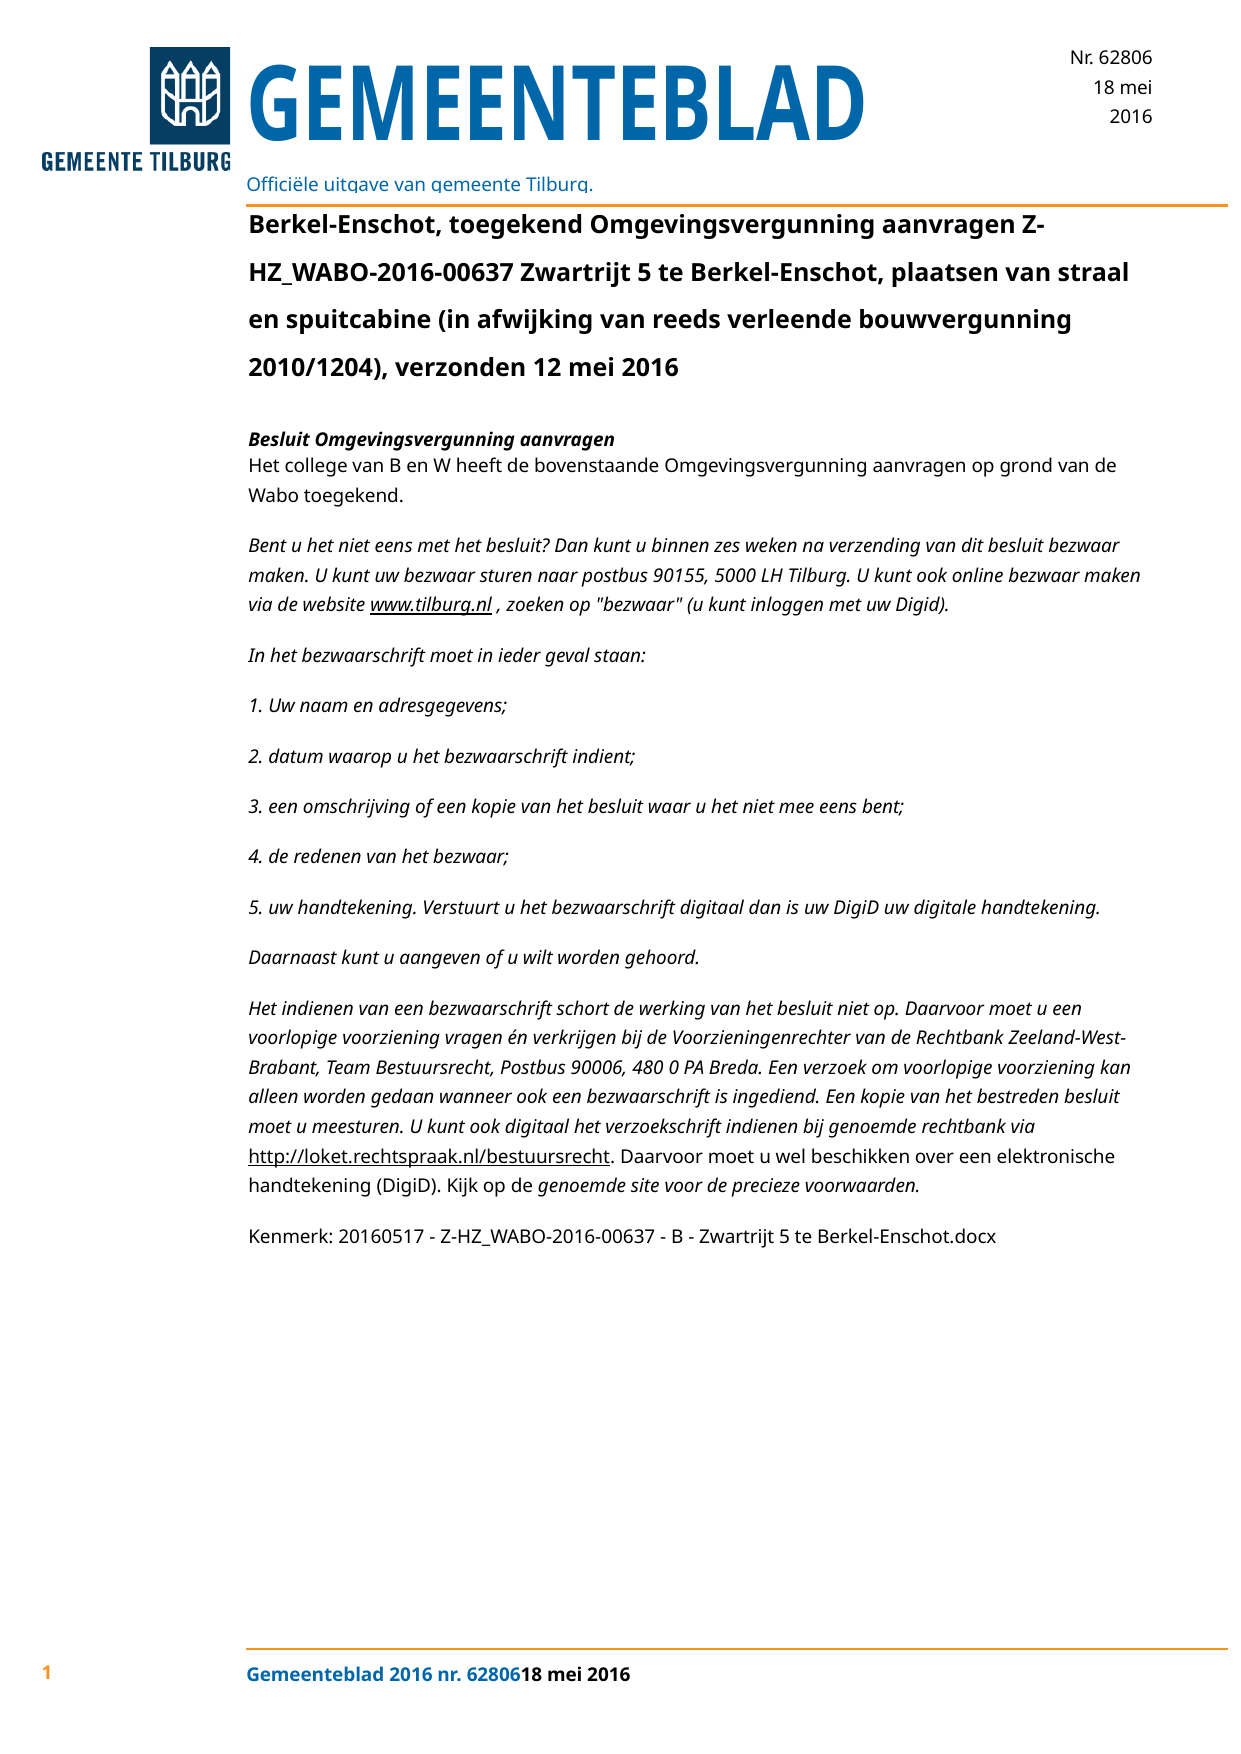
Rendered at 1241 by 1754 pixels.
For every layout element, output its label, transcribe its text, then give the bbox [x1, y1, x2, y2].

text 1. Uw naam en adresgegevens; [248, 692, 1152, 718]
text Kenmerk: 20160517 - Z-HZ_WABO-2016-00637 - B - Zwartrijt 5 te Berkel-Enschot.docx [248, 1223, 1152, 1248]
text Het college van B en W heeft de bovenstaande Omgevingsvergunning aanvragen op grond van de Wabo toegekend. [248, 452, 1152, 508]
text Daarnaast kunt u aangeven of u wilt worden gehoord. [248, 944, 1152, 970]
text 5. uw handtekening. Verstuurt u het bezwaarschrift digitaal dan is uw DigiD uw digitale handtekening. [248, 894, 1152, 920]
text 2. datum waarop u het bezwaarschrift indient; [248, 743, 1152, 768]
text In het bezwaarschrift moet in ieder geval staan: [248, 642, 1152, 668]
text Berkel-Enschot, toegekend Omgevingsvergunning aanvragen Z-HZ_WABO-2016-00637 Zwartrijt 5 te Berkel-Enschot, plaatsen van straal en spuitcabine (in afwijking van reeds verleende bouwvergunning 2010/1204), verzonden 12 mei 2016 [248, 207, 1152, 384]
picture [41, 47, 231, 172]
text Bent u het niet eens met het besluit? Dan kunt u binnen zes weken na verzending van dit besluit bezwaar maken. U kunt uw bezwaar sturen naar postbus 90155, 5000 LH Tilburg. U kunt ook online bezwaar maken via de website www.tilburg.nl , zoeken op "bezwaar" (u kunt inloggen met uw Digid). [248, 532, 1152, 617]
text Besluit Omgevingsvergunning aanvragen [248, 427, 1152, 452]
text 4. de redenen van het bezwaar; [248, 844, 1152, 869]
text 3. een omschrijving of een kopie van het besluit waar u het niet mee eens bent; [248, 793, 1152, 819]
text Het indienen van een bezwaarschrift schort de werking van het besluit niet op. Daarvoor moet u een voorlopige voorziening vragen én verkrijgen bij de Voorzieningenrechter van de Rechtbank Zeeland-West-Brabant, Team Bestuursrecht, Postbus 90006, 480 0 PA Breda. Een verzoek om voorlopige voorziening kan alleen worden gedaan wanneer ook een bezwaarschrift is ingediend. Een kopie van het bestreden besluit moet u meesturen. U kunt ook digitaal het verzoekschrift indienen bij genoemde rechtbank via http://loket.rechtspraak.nl/bestuursrecht. Daarvoor moet u wel beschikken over een elektronische handtekening (DigiD). Kijk op de genoemde site voor de precieze voorwaarden. [248, 995, 1152, 1198]
